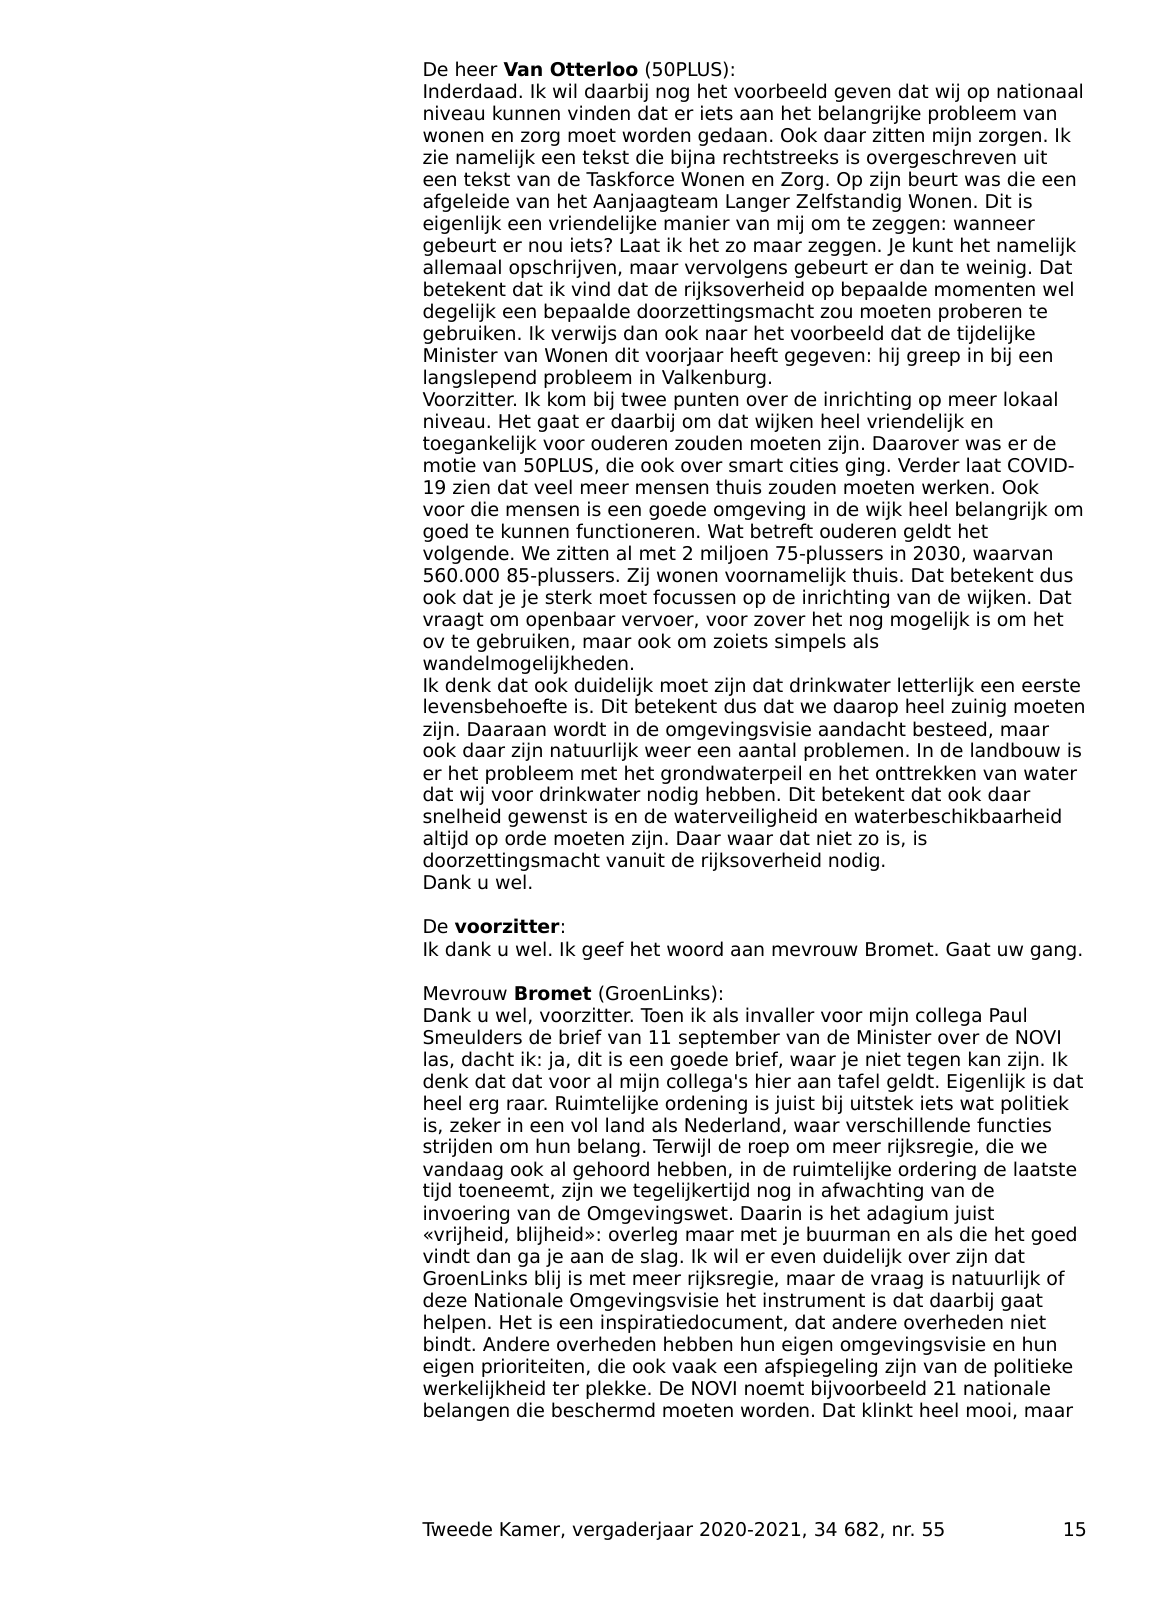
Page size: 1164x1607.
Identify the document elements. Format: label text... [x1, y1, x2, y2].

text Dank u wel, voorzitter. Toen ik als invaller voor mijn collega Paul Smeulders de brief van 11 september van de Minister over de NOVI las, dacht ik: ja, dit is een goede brief, waar je niet tegen kan zijn. Ik denk dat dat voor al mijn collega's hier aan tafel geldt. Eigenlijk is dat heel erg raar. Ruimtelijke ordening is juist bij uitstek iets wat politiek is, zeker in een vol land als Nederland, waar verschillende functies strijden om hun belang. Terwijl de roep om meer rijksregie, die we vandaag ook al gehoord hebben, in de ruimtelijke ordering de laatste tijd toeneemt, zijn we tegelijkertijd nog in afwachting van de invoering van de Omgevingswet. Daarin is het adagium juist «vrijheid, blijheid»: overleg maar met je buurman en als die het goed vindt dan ga je aan de slag. Ik wil er even duidelijk over zijn dat GroenLinks blij is met meer rijksregie, maar de vraag is natuurlijk of deze Nationale Omgevingsvisie het instrument is dat daarbij gaat helpen. Het is een inspiratiedocument, dat andere overheden niet bindt. Andere overheden hebben hun eigen omgevingsvisie en hun eigen prioriteiten, die ook vaak een afspiegeling zijn van de politieke werkelijkheid ter plekke. De NOVI noemt bijvoorbeeld 21 nationale belangen die beschermd moeten worden. Dat klinkt heel mooi, maar [422, 1004, 1087, 1422]
text De heer Van Otterloo (50PLUS): [422, 59, 1087, 81]
text Mevrouw Bromet (GroenLinks): [422, 983, 1087, 1004]
text Ik denk dat ook duidelijk moet zijn dat drinkwater letterlijk een eerste levensbehoefte is. Dit betekent dus dat we daarop heel zuinig moeten zijn. Daaraan wordt in de omgevingsvisie aandacht besteed, maar ook daar zijn natuurlijk weer een aantal problemen. In de landbouw is er het probleem met het grondwaterpeil en het onttrekken van water dat wij voor drinkwater nodig hebben. Dit betekent dat ook daar snelheid gewenst is en de waterveiligheid en waterbeschikbaarheid altijd op orde moeten zijn. Daar waar dat niet zo is, is doorzettingsmacht vanuit de rijksoverheid nodig. [422, 674, 1087, 872]
text De voorzitter: [422, 916, 1087, 938]
text Dank u wel. [422, 872, 1087, 894]
text Voorzitter. Ik kom bij twee punten over de inrichting op meer lokaal niveau. Het gaat er daarbij om dat wijken heel vriendelijk en toegankelijk voor ouderen zouden moeten zijn. Daarover was er de motie van 50PLUS, die ook over smart cities ging. Verder laat COVID-19 zien dat veel meer mensen thuis zouden moeten werken. Ook voor die mensen is een goede omgeving in de wijk heel belangrijk om goed te kunnen functioneren. Wat betreft ouderen geldt het volgende. We zitten al met 2 miljoen 75-plussers in 2030, waarvan 560.000 85-plussers. Zij wonen voornamelijk thuis. Dat betekent dus ook dat je je sterk moet focussen op de inrichting van de wijken. Dat vraagt om openbaar vervoer, voor zover het nog mogelijk is om het ov te gebruiken, maar ook om zoiets simpels als wandelmogelijkheden. [422, 389, 1087, 674]
text Inderdaad. Ik wil daarbij nog het voorbeeld geven dat wij op nationaal niveau kunnen vinden dat er iets aan het belangrijke probleem van wonen en zorg moet worden gedaan. Ook daar zitten mijn zorgen. Ik zie namelijk een tekst die bijna rechtstreeks is overgeschreven uit een tekst van de Taskforce Wonen en Zorg. Op zijn beurt was die een afgeleide van het Aanjaagteam Langer Zelfstandig Wonen. Dit is eigenlijk een vriendelijke manier van mij om te zeggen: wanneer gebeurt er nou iets? Laat ik het zo maar zeggen. Je kunt het namelijk allemaal opschrijven, maar vervolgens gebeurt er dan te weinig. Dat betekent dat ik vind dat de rijksoverheid op bepaalde momenten wel degelijk een bepaalde doorzettingsmacht zou moeten proberen te gebruiken. Ik verwijs dan ook naar het voorbeeld dat de tijdelijke Minister van Wonen dit voorjaar heeft gegeven: hij greep in bij een langslepend probleem in Valkenburg. [422, 81, 1087, 389]
text Ik dank u wel. Ik geef het woord aan mevrouw Bromet. Gaat uw gang. [422, 938, 1087, 960]
